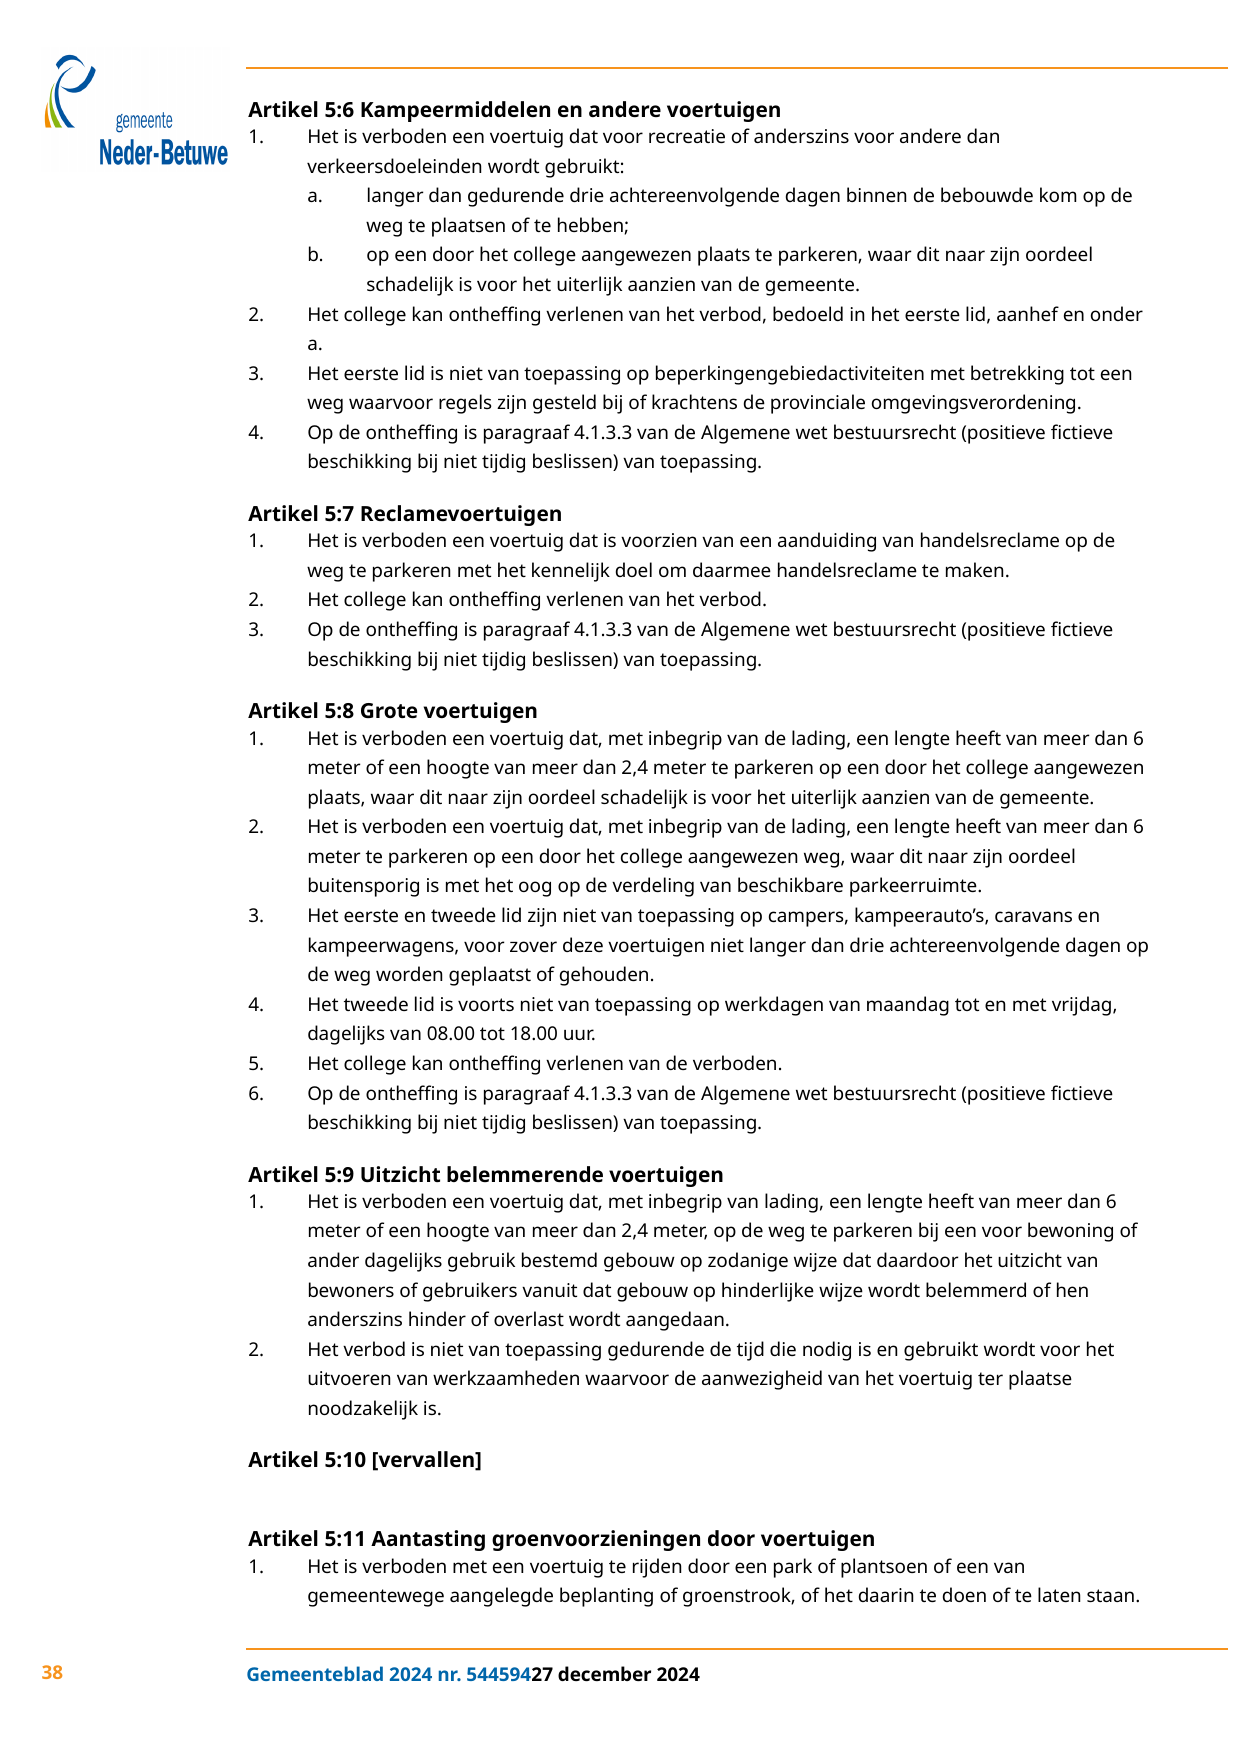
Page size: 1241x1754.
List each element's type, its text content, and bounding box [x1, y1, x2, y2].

list Het is verboden een voertuig dat, met inbegrip van lading, een lengte heeft van meer dan 6 meter of een hoogte van meer dan 2,4 meter, op de weg te parkeren bij een voor bewoning of ander dagelijks gebruik bestemd gebouw op zodanige wijze dat daardoor het uitzicht van bewoners of gebruikers vanuit dat gebouw op hinderlijke wijze wordt belemmerd of hen anderszins hinder of overlast wordt aangedaan. [248, 1188, 1152, 1332]
list Op de ontheffing is paragraaf 4.1.3.3 van de Algemene wet bestuursrecht (positieve fictieve beschikking bij niet tijdig beslissen) van toepassing. [248, 419, 1152, 474]
list Het college kan ontheffing verlenen van de verboden. [248, 1050, 1152, 1076]
picture [41, 47, 231, 172]
list Het tweede lid is voorts niet van toepassing op werkdagen van maandag tot en met vrijdag, dagelijks van 08.00 tot 18.00 uur. [248, 991, 1152, 1046]
list Op de ontheffing is paragraaf 4.1.3.3 van de Algemene wet bestuursrecht (positieve fictieve beschikking bij niet tijdig beslissen) van toepassing. [248, 616, 1152, 672]
list Op de ontheffing is paragraaf 4.1.3.3 van de Algemene wet bestuursrecht (positieve fictieve beschikking bij niet tijdig beslissen) van toepassing. [248, 1080, 1152, 1135]
text Artikel 5:6 Kampeermiddelen en andere voertuigen [248, 95, 1152, 123]
text Artikel 5:8 Grote voertuigen [248, 696, 1152, 725]
list Het is verboden met een voertuig te rijden door een park of plantsoen of een van gemeentewege aangelegde beplanting of groenstrook, of het daarin te doen of te laten staan. [248, 1553, 1152, 1608]
list langer dan gedurende drie achtereenvolgende dagen binnen de bebouwde kom op de weg te plaatsen of te hebben; [307, 182, 1152, 238]
list Het is verboden een voertuig dat, met inbegrip van de lading, een lengte heeft van meer dan 6 meter of een hoogte van meer dan 2,4 meter te parkeren op een door het college aangewezen plaats, waar dit naar zijn oordeel schadelijk is voor het uiterlijk aanzien van de gemeente. [248, 725, 1152, 809]
list Het is verboden een voertuig dat voor recreatie of anderszins voor andere dan verkeersdoeleinden wordt gebruikt: [248, 123, 1152, 178]
text Artikel 5:9 Uitzicht belemmerende voertuigen [248, 1160, 1152, 1188]
text Artikel 5:7 Reclamevoertuigen [248, 499, 1152, 527]
list Het verbod is niet van toepassing gedurende de tijd die nodig is en gebruikt wordt voor het uitvoeren van werkzaamheden waarvoor de aanwezigheid van het voertuig ter plaatse noodzakelijk is. [248, 1336, 1152, 1421]
list Het is verboden een voertuig dat, met inbegrip van de lading, een lengte heeft van meer dan 6 meter te parkeren op een door het college aangewezen weg, waar dit naar zijn oordeel buitensporig is met het oog op de verdeling van beschikbare parkeerruimte. [248, 813, 1152, 898]
list Het eerste en tweede lid zijn niet van toepassing op campers, kampeerauto’s, caravans en kampeerwagens, voor zover deze voertuigen niet langer dan drie achtereenvolgende dagen op de weg worden geplaatst of gehouden. [248, 902, 1152, 987]
list Het is verboden een voertuig dat is voorzien van een aanduiding van handelsreclame op de weg te parkeren met het kennelijk doel om daarmee handelsreclame te maken. [248, 527, 1152, 583]
list Het eerste lid is niet van toepassing op beperkingengebiedactiviteiten met betrekking tot een weg waarvoor regels zijn gesteld bij of krachtens de provinciale omgevingsverordening. [248, 360, 1152, 415]
text Artikel 5:11 Aantasting groenvoorzieningen door voertuigen [248, 1524, 1152, 1553]
text Artikel 5:10 [vervallen] [248, 1446, 1152, 1474]
list op een door het college aangewezen plaats te parkeren, waar dit naar zijn oordeel schadelijk is voor het uiterlijk aanzien van de gemeente. [307, 242, 1152, 297]
list Het college kan ontheffing verlenen van het verbod. [248, 587, 1152, 612]
list Het college kan ontheffing verlenen van het verbod, bedoeld in het eerste lid, aanhef en onder a. [248, 301, 1152, 356]
